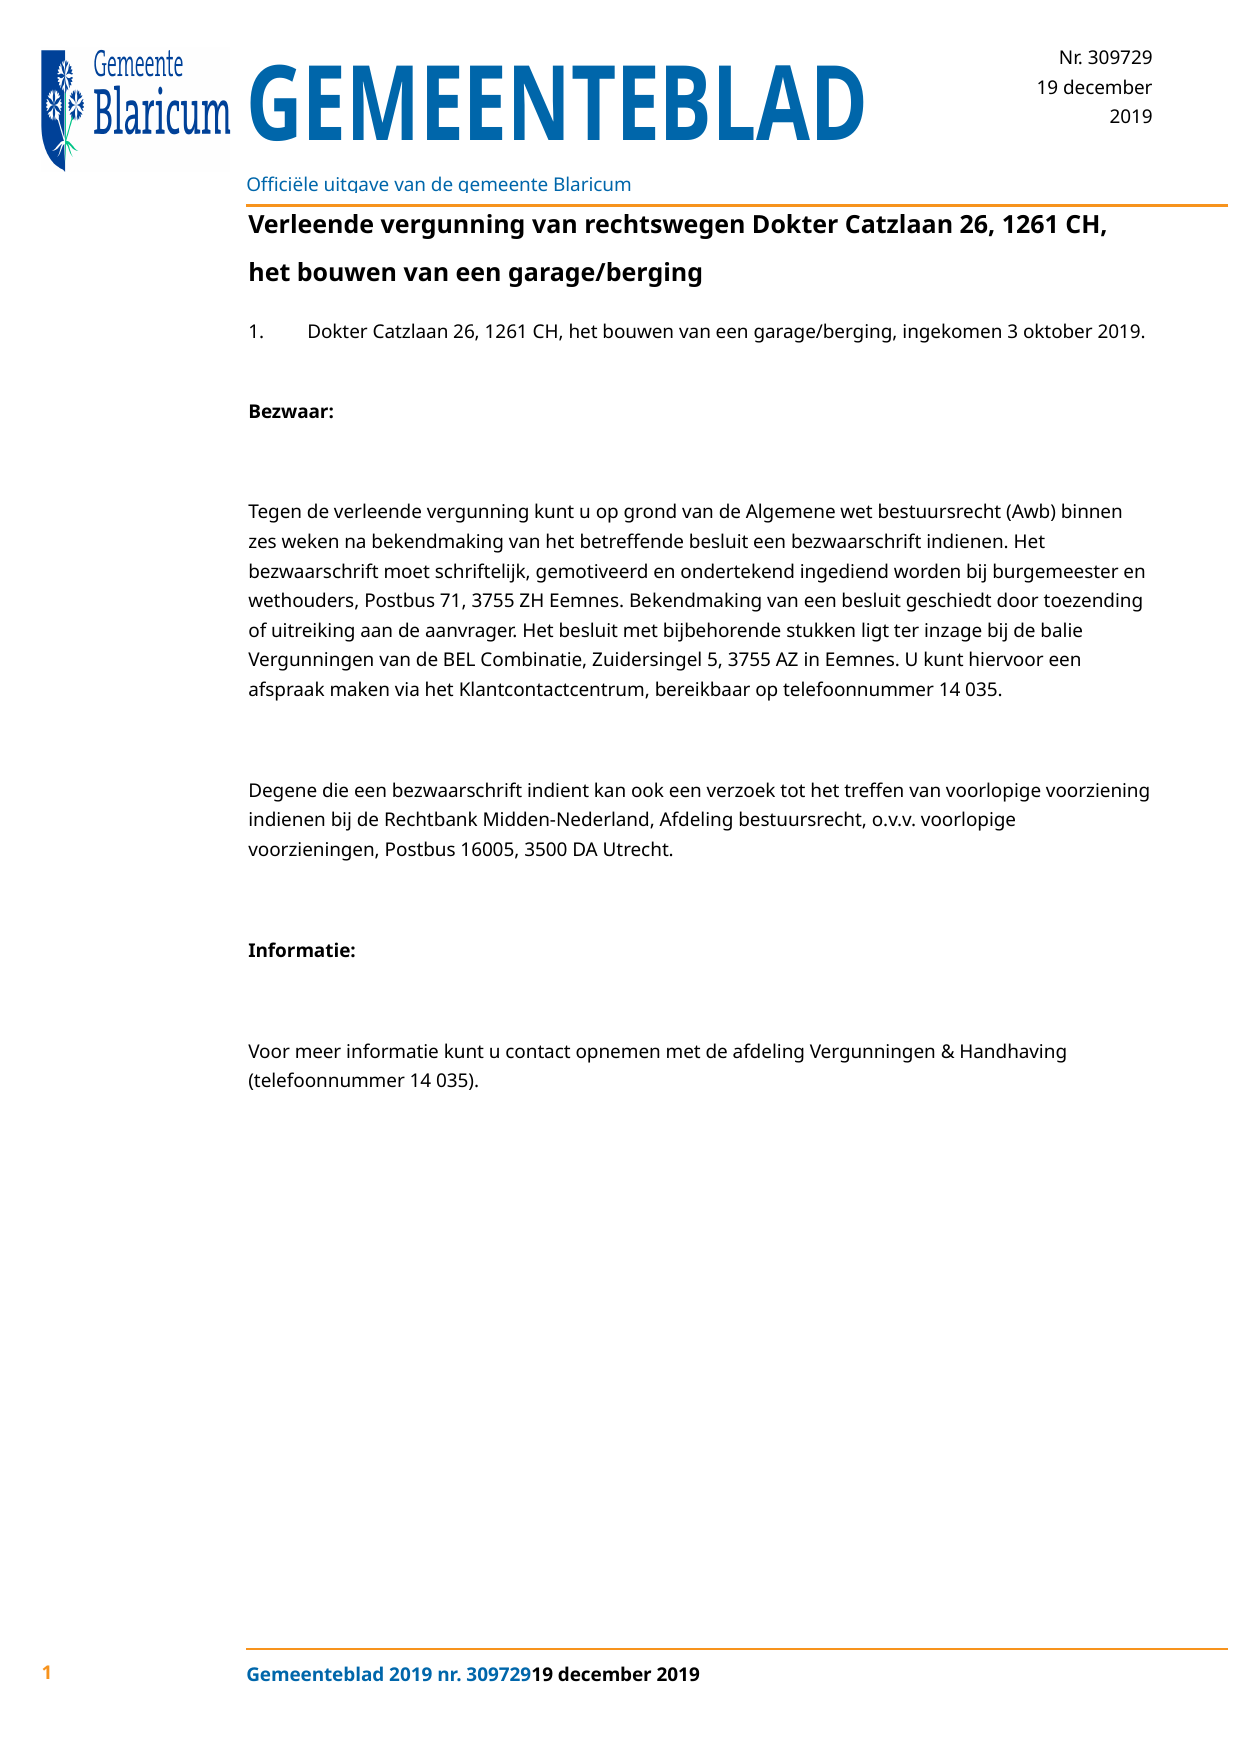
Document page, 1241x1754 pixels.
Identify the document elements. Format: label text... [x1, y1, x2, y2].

picture [41, 47, 231, 172]
text Voor meer informatie kunt u contact opnemen met de afdeling Vergunningen & Handhaving (telefoonnummer 14 035). [248, 1038, 1152, 1093]
list Dokter Catzlaan 26, 1261 CH, het bouwen van een garage/berging, ingekomen 3 oktober 2019. [248, 318, 1152, 344]
text Verleende vergunning van rechtswegen Dokter Catzlaan 26, 1261 CH, het bouwen van een garage/berging [248, 207, 1152, 288]
text Degene die een bezwaarschrift indient kan ook een verzoek tot het treffen van voorlopige voorziening indienen bij de Rechtbank Midden-Nederland, Afdeling bestuursrecht, o.v.v. voorlopige voorzieningen, Postbus 16005, 3500 DA Utrecht. [248, 777, 1152, 862]
text Bezwaar: [248, 398, 1152, 424]
text Informatie: [248, 937, 1152, 963]
text Tegen de verleende vergunning kunt u op grond van de Algemene wet bestuursrecht (Awb) binnen zes weken na bekendmaking van het betreffende besluit een bezwaarschrift indienen. Het bezwaarschrift moet schriftelijk, gemotiveerd en ondertekend ingediend worden bij burgemeester en wethouders, Postbus 71, 3755 ZH Eemnes. Bekendmaking van een besluit geschiedt door toezending of uitreiking aan de aanvrager. Het besluit met bijbehorende stukken ligt ter inzage bij de balie Vergunningen van de BEL Combinatie, Zuidersingel 5, 3755 AZ in Eemnes. U kunt hiervoor een afspraak maken via het Klantcontactcentrum, bereikbaar op telefoonnummer 14 035. [248, 499, 1152, 702]
